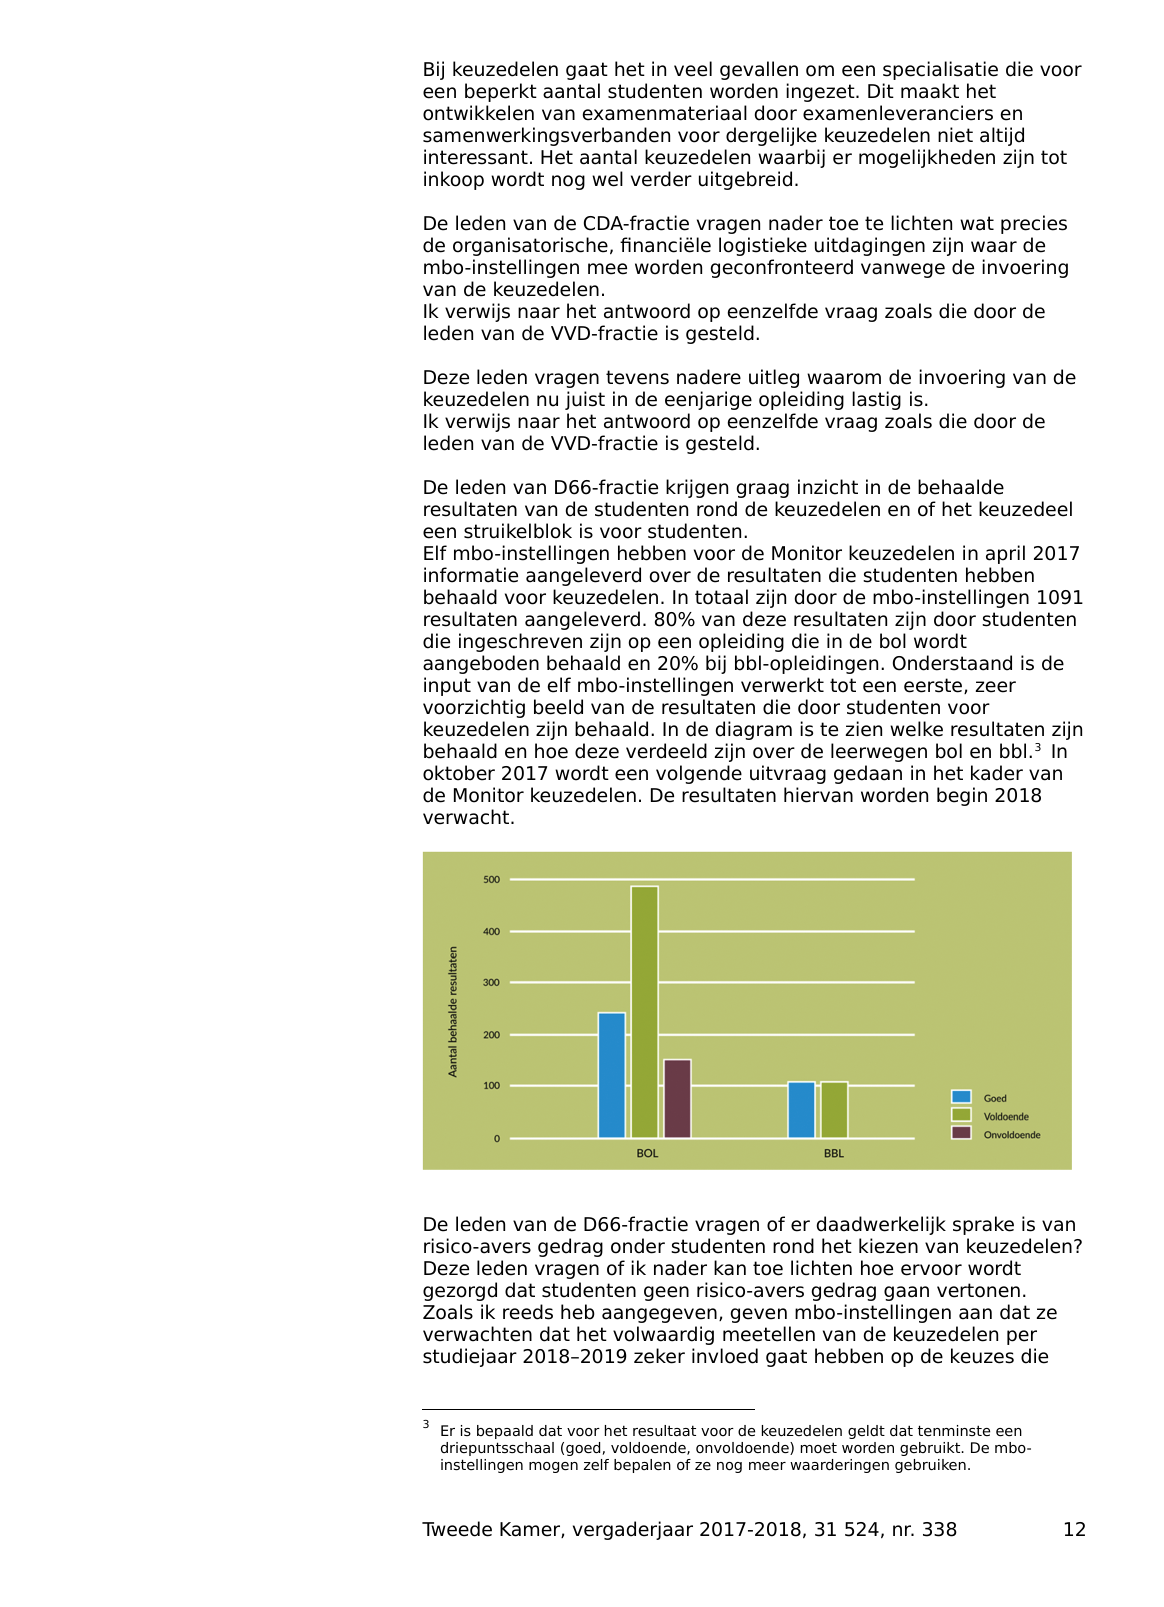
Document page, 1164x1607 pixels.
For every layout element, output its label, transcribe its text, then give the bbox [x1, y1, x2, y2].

text Er is bepaald dat voor het resultaat voor de keuzedelen geldt dat tenminste een driepuntsschaal (goed, voldoende, onvoldoende) moet worden gebruikt. De mbo-instellingen mogen zelf bepalen of ze nog meer waarderingen gebruiken. [422, 1418, 1087, 1474]
text Zoals ik reeds heb aangegeven, geven mbo-instellingen aan dat ze verwachten dat het volwaardig meetellen van de keuzedelen per studiejaar 2018–2019 zeker invloed gaat hebben op de keuzes die [422, 1302, 1087, 1368]
text Bij keuzedelen gaat het in veel gevallen om een specialisatie die voor een beperkt aantal studenten worden ingezet. Dit maakt het ontwikkelen van examenmateriaal door examenleveranciers en samenwerkingsverbanden voor dergelijke keuzedelen niet altijd interessant. Het aantal keuzedelen waarbij er mogelijkheden zijn tot inkoop wordt nog wel verder uitgebreid. [422, 59, 1087, 191]
text De leden van de D66-fractie vragen of er daadwerkelijk sprake is van risico-avers gedrag onder studenten rond het kiezen van keuzedelen? Deze leden vragen of ik nader kan toe lichten hoe ervoor wordt gezorgd dat studenten geen risico-avers gedrag gaan vertonen. [422, 1214, 1087, 1302]
picture [422, 851, 1072, 1170]
text De leden van D66-fractie krijgen graag inzicht in de behaalde resultaten van de studenten rond de keuzedelen en of het keuzedeel een struikelblok is voor studenten. [422, 477, 1087, 543]
text Ik verwijs naar het antwoord op eenzelfde vraag zoals die door de leden van de VVD-fractie is gesteld. [422, 411, 1087, 455]
text De leden van de CDA-fractie vragen nader toe te lichten wat precies de organisatorische, financiële logistieke uitdagingen zijn waar de mbo-instellingen mee worden geconfronteerd vanwege de invoering van de keuzedelen. [422, 213, 1087, 301]
text Elf mbo-instellingen hebben voor de Monitor keuzedelen in april 2017 informatie aangeleverd over de resultaten die studenten hebben behaald voor keuzedelen. In totaal zijn door de mbo-instellingen 1091 resultaten aangeleverd. 80% van deze resultaten zijn door studenten die ingeschreven zijn op een opleiding die in de bol wordt aangeboden behaald en 20% bij bbl-opleidingen. Onderstaand is de input van de elf mbo-instellingen verwerkt tot een eerste, zeer voorzichtig beeld van de resultaten die door studenten voor keuzedelen zijn behaald. In de diagram is te zien welke resultaten zijn behaald en hoe deze verdeeld zijn over de leerwegen bol en bbl. In oktober 2017 wordt een volgende uitvraag gedaan in het kader van de Monitor keuzedelen. De resultaten hiervan worden begin 2018 verwacht. [422, 543, 1087, 829]
text Ik verwijs naar het antwoord op eenzelfde vraag zoals die door de leden van de VVD-fractie is gesteld. [422, 301, 1087, 345]
text Deze leden vragen tevens nadere uitleg waarom de invoering van de keuzedelen nu juist in de eenjarige opleiding lastig is. [422, 367, 1087, 411]
